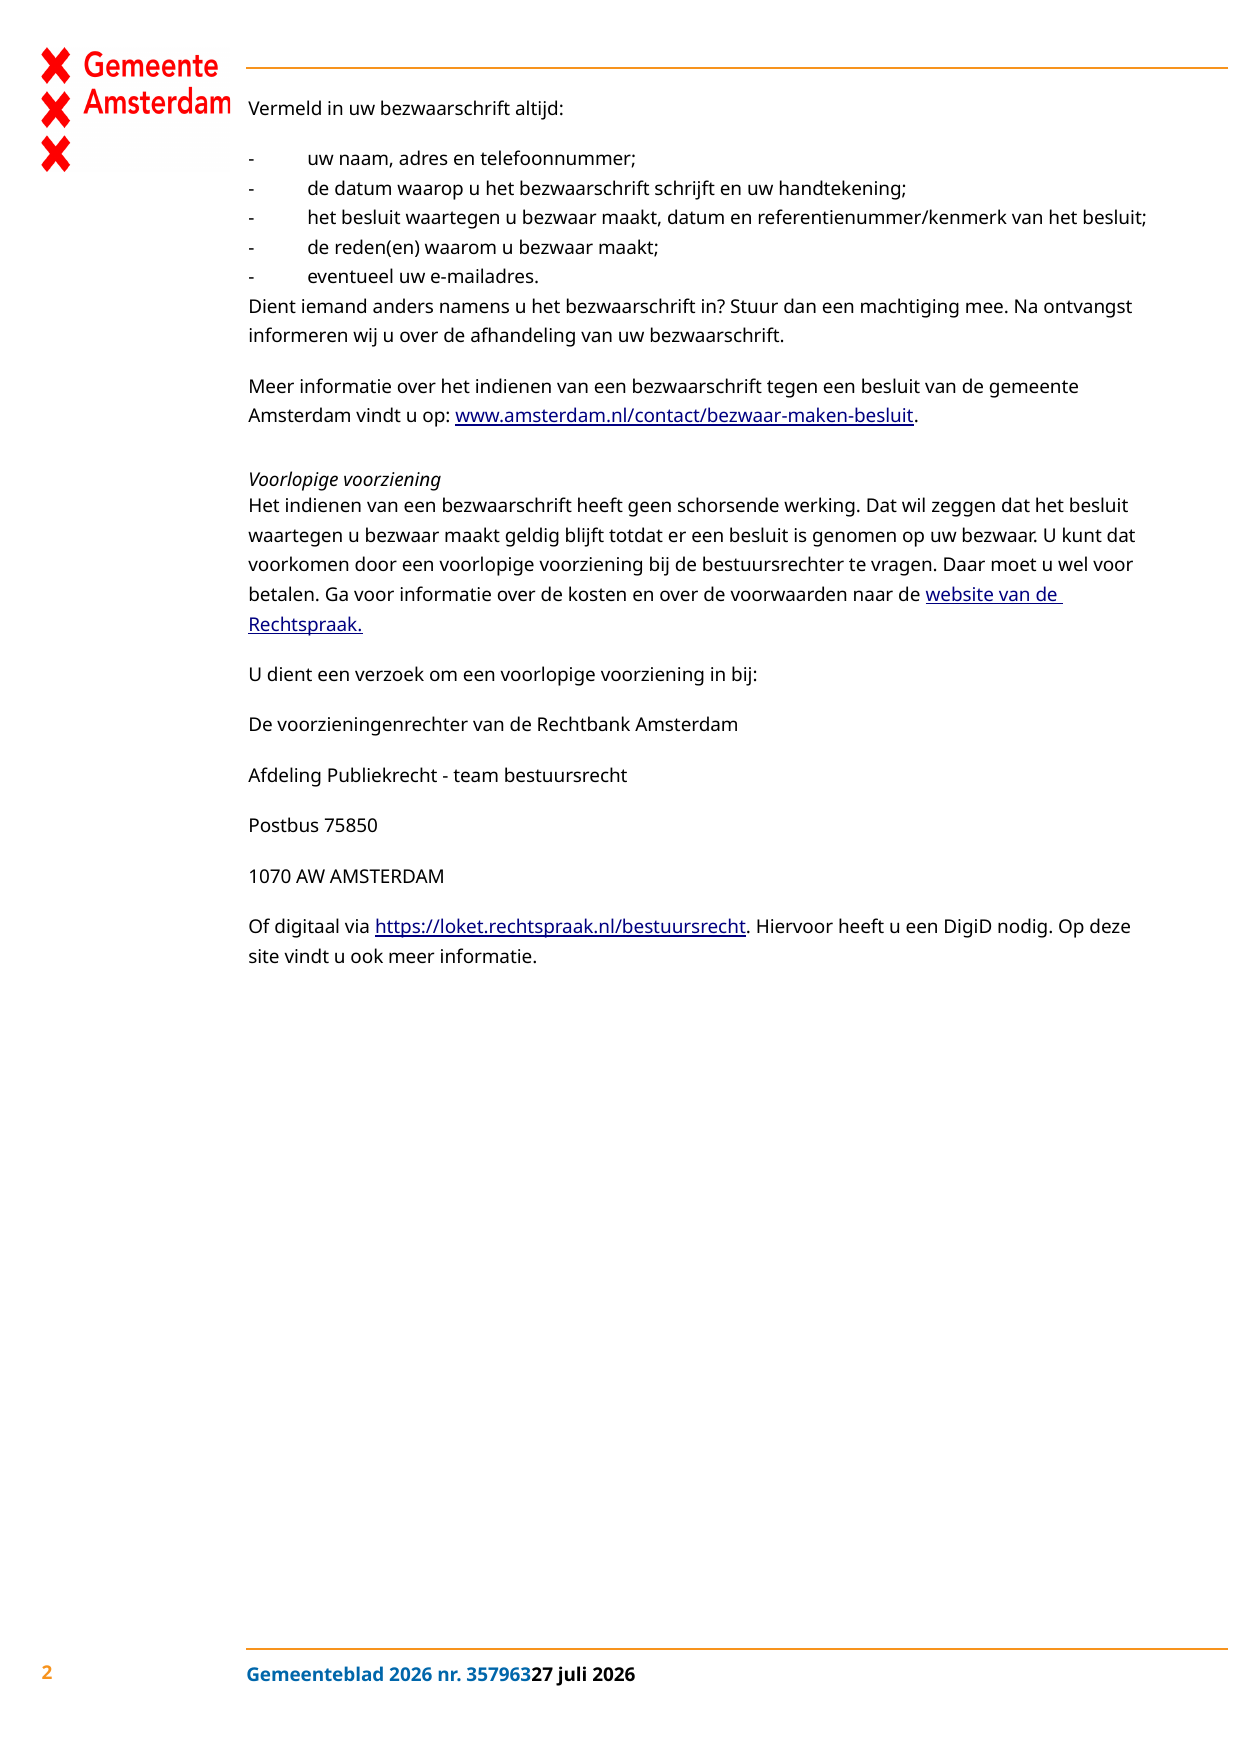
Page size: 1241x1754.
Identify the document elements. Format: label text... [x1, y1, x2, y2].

text 1070 AW AMSTERDAM [248, 863, 1152, 888]
text Postbus 75850 [248, 812, 1152, 838]
text Vermeld in uw bezwaarschrift altijd: [248, 95, 1152, 121]
list uw naam, adres en telefoonnummer; [248, 145, 1152, 171]
text Meer informatie over het indienen van een bezwaarschrift tegen een besluit van de gemeente Amsterdam vindt u op: www.amsterdam.nl/contact/bezwaar-maken-besluit. [248, 373, 1152, 428]
text De voorzieningenrechter van de Rechtbank Amsterdam [248, 712, 1152, 737]
text Voorlopige voorziening [248, 467, 1152, 492]
list het besluit waartegen u bezwaar maakt, datum en referentienummer/kenmerk van het besluit; [248, 204, 1152, 230]
list de datum waarop u het bezwaarschrift schrijft en uw handtekening; [248, 175, 1152, 201]
text Dient iemand anders namens u het bezwaarschrift in? Stuur dan een machtiging mee. Na ontvangst informeren wij u over de afhandeling van uw bezwaarschrift. [248, 293, 1152, 348]
list de reden(en) waarom u bezwaar maakt; [248, 234, 1152, 260]
picture [41, 47, 231, 172]
text U dient een verzoek om een voorlopige voorziening in bij: [248, 661, 1152, 687]
text Het indienen van een bezwaarschrift heeft geen schorsende werking. Dat wil zeggen dat het besluit waartegen u bezwaar maakt geldig blijft totdat er een besluit is genomen op uw bezwaar. U kunt dat voorkomen door een voorlopige voorziening bij de bestuursrechter te vragen. Daar moet u wel voor betalen. Ga voor informatie over de kosten en over de voorwaarden naar de website van de Rechtspraak. [248, 492, 1152, 636]
text Afdeling Publiekrecht - team bestuursrecht [248, 762, 1152, 788]
text Of digitaal via https://loket.rechtspraak.nl/bestuursrecht. Hiervoor heeft u een DigiD nodig. Op deze site vindt u ook meer informatie. [248, 913, 1152, 968]
list eventueel uw e-mailadres. [248, 263, 1152, 289]
